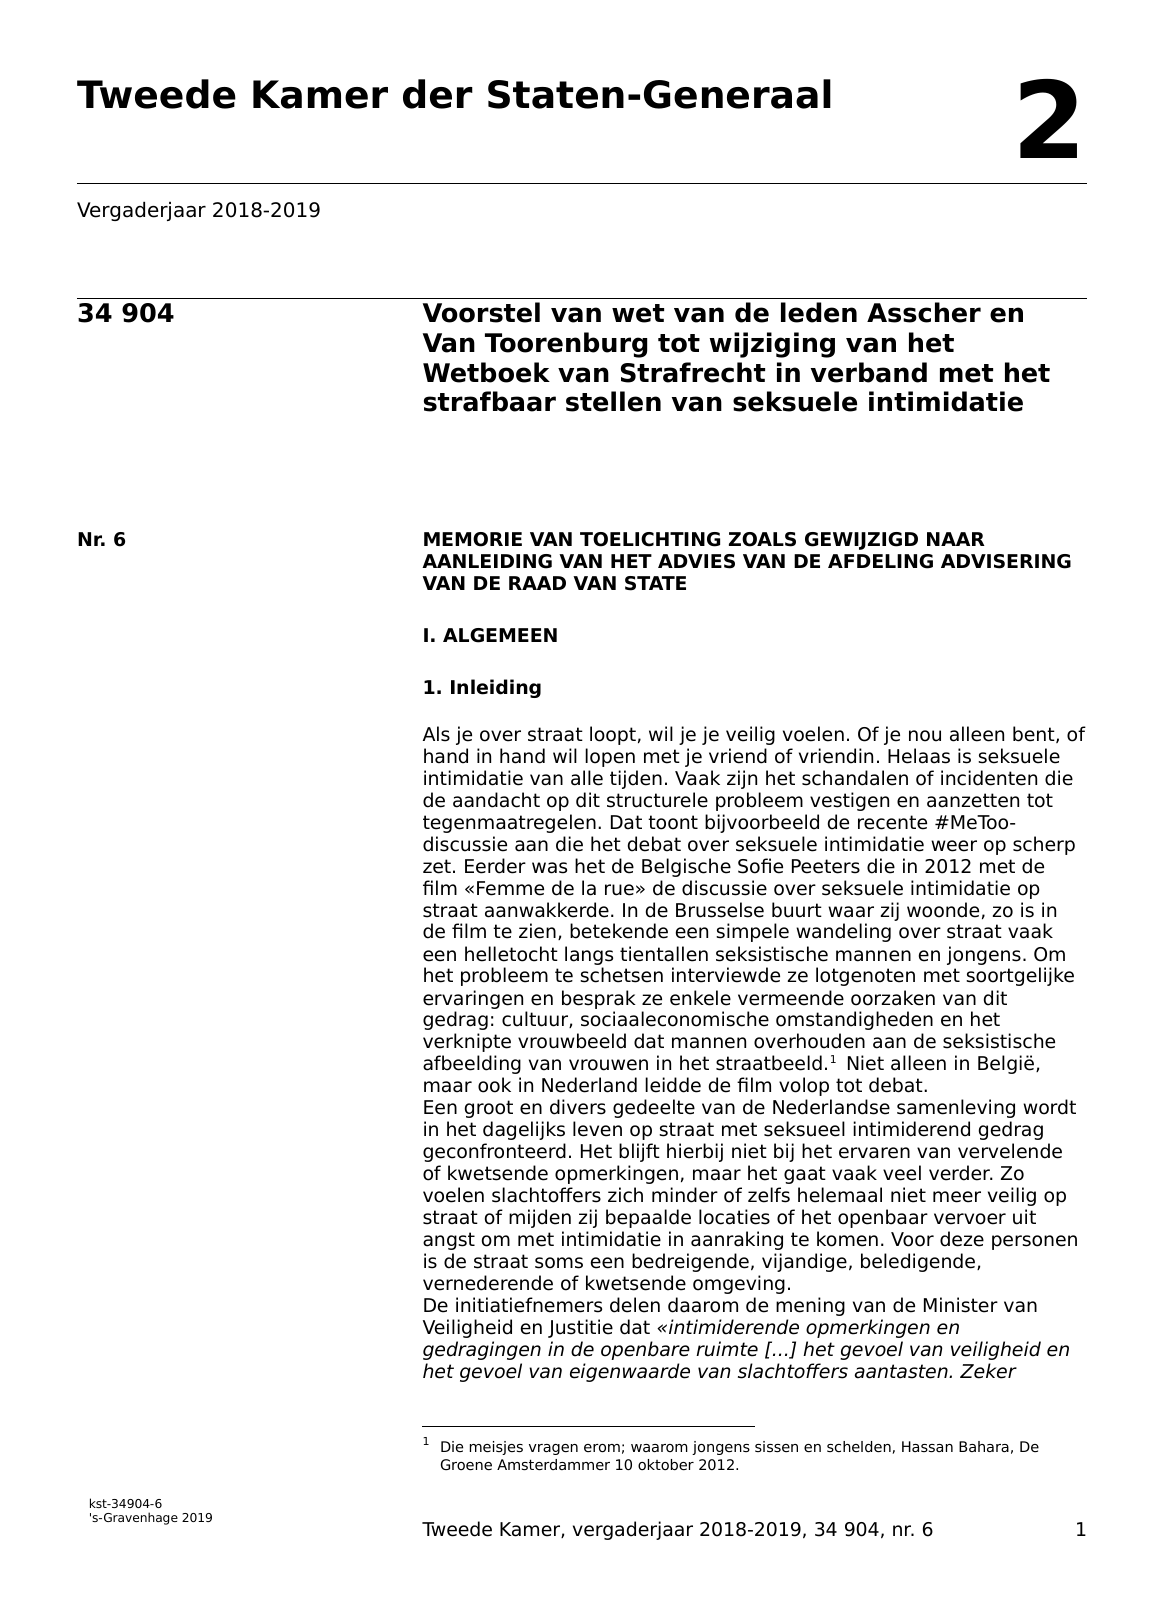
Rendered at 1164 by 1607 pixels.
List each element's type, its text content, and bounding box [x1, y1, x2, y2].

table_header Tweede Kamer der Staten-Generaal [77, 59, 886, 183]
text De initiatiefnemers delen daarom de mening van de Minister van Veiligheid en Justitie dat «intimiderende opmerkingen en gedragingen in de openbare ruimte [...] het gevoel van veiligheid en het gevoel van eigenwaarde van slachtoffers aantasten. Zeker [422, 1295, 1087, 1383]
text Als je over straat loopt, wil je je veilig voelen. Of je nou alleen bent, of hand in hand wil lopen met je vriend of vriendin. Helaas is seksuele intimidatie van alle tijden. Vaak zijn het schandalen of incidenten die de aandacht op dit structurele probleem vestigen en aanzetten tot tegenmaatregelen. Dat toont bijvoorbeeld de recente #MeToo-discussie aan die het debat over seksuele intimidatie weer op scherp zet. Eerder was het de Belgische Sofie Peeters die in 2012 met de film «Femme de la rue» de discussie over seksuele intimidatie op straat aanwakkerde. In de Brusselse buurt waar zij woonde, zo is in de film te zien, betekende een simpele wandeling over straat vaak een helletocht langs tientallen seksistische mannen en jongens. Om het probleem te schetsen interviewde ze lotgenoten met soortgelijke ervaringen en besprak ze enkele vermeende oorzaken van dit gedrag: cultuur, sociaaleconomische omstandigheden en het verknipte vrouwbeeld dat mannen overhouden aan de seksistische afbeelding van vrouwen in het straatbeeld. Niet alleen in België, maar ook in Nederland leidde de film volop tot debat. [422, 724, 1087, 1097]
subtitle 1. Inleiding [422, 677, 1087, 699]
subtitle Nr. 6 MEMORIE VAN TOELICHTING ZOALS GEWIJZIGD NAAR AANLEIDING VAN HET ADVIES VAN DE AFDELING ADVISERING VAN DE RAAD VAN STATE [77, 529, 1087, 595]
text Die meisjes vragen erom; waarom jongens sissen en schelden, Hassan Bahara, De Groene Amsterdammer 10 oktober 2012. [422, 1435, 1087, 1474]
table_cell Vergaderjaar 2018-2019 [77, 184, 1087, 298]
text kst-34904-6 [88, 1497, 323, 1511]
text 's-Gravenhage 2019 [88, 1511, 323, 1525]
table_header 2 [886, 59, 1087, 183]
subtitle I. ALGEMEEN [422, 625, 1087, 647]
subtitle 34 904 Voorstel van wet van de leden Asscher en Van Toorenburg tot wijziging van het Wetboek van Strafrecht in verband met het strafbaar stellen van seksuele intimidatie [77, 299, 1087, 418]
text Een groot en divers gedeelte van de Nederlandse samenleving wordt in het dagelijks leven op straat met seksueel intimiderend gedrag geconfronteerd. Het blijft hierbij niet bij het ervaren van vervelende of kwetsende opmerkingen, maar het gaat vaak veel verder. Zo voelen slachtoffers zich minder of zelfs helemaal niet meer veilig op straat of mijden zij bepaalde locaties of het openbaar vervoer uit angst om met intimidatie in aanraking te komen. Voor deze personen is de straat soms een bedreigende, vijandige, beledigende, vernederende of kwetsende omgeving. [422, 1097, 1087, 1295]
